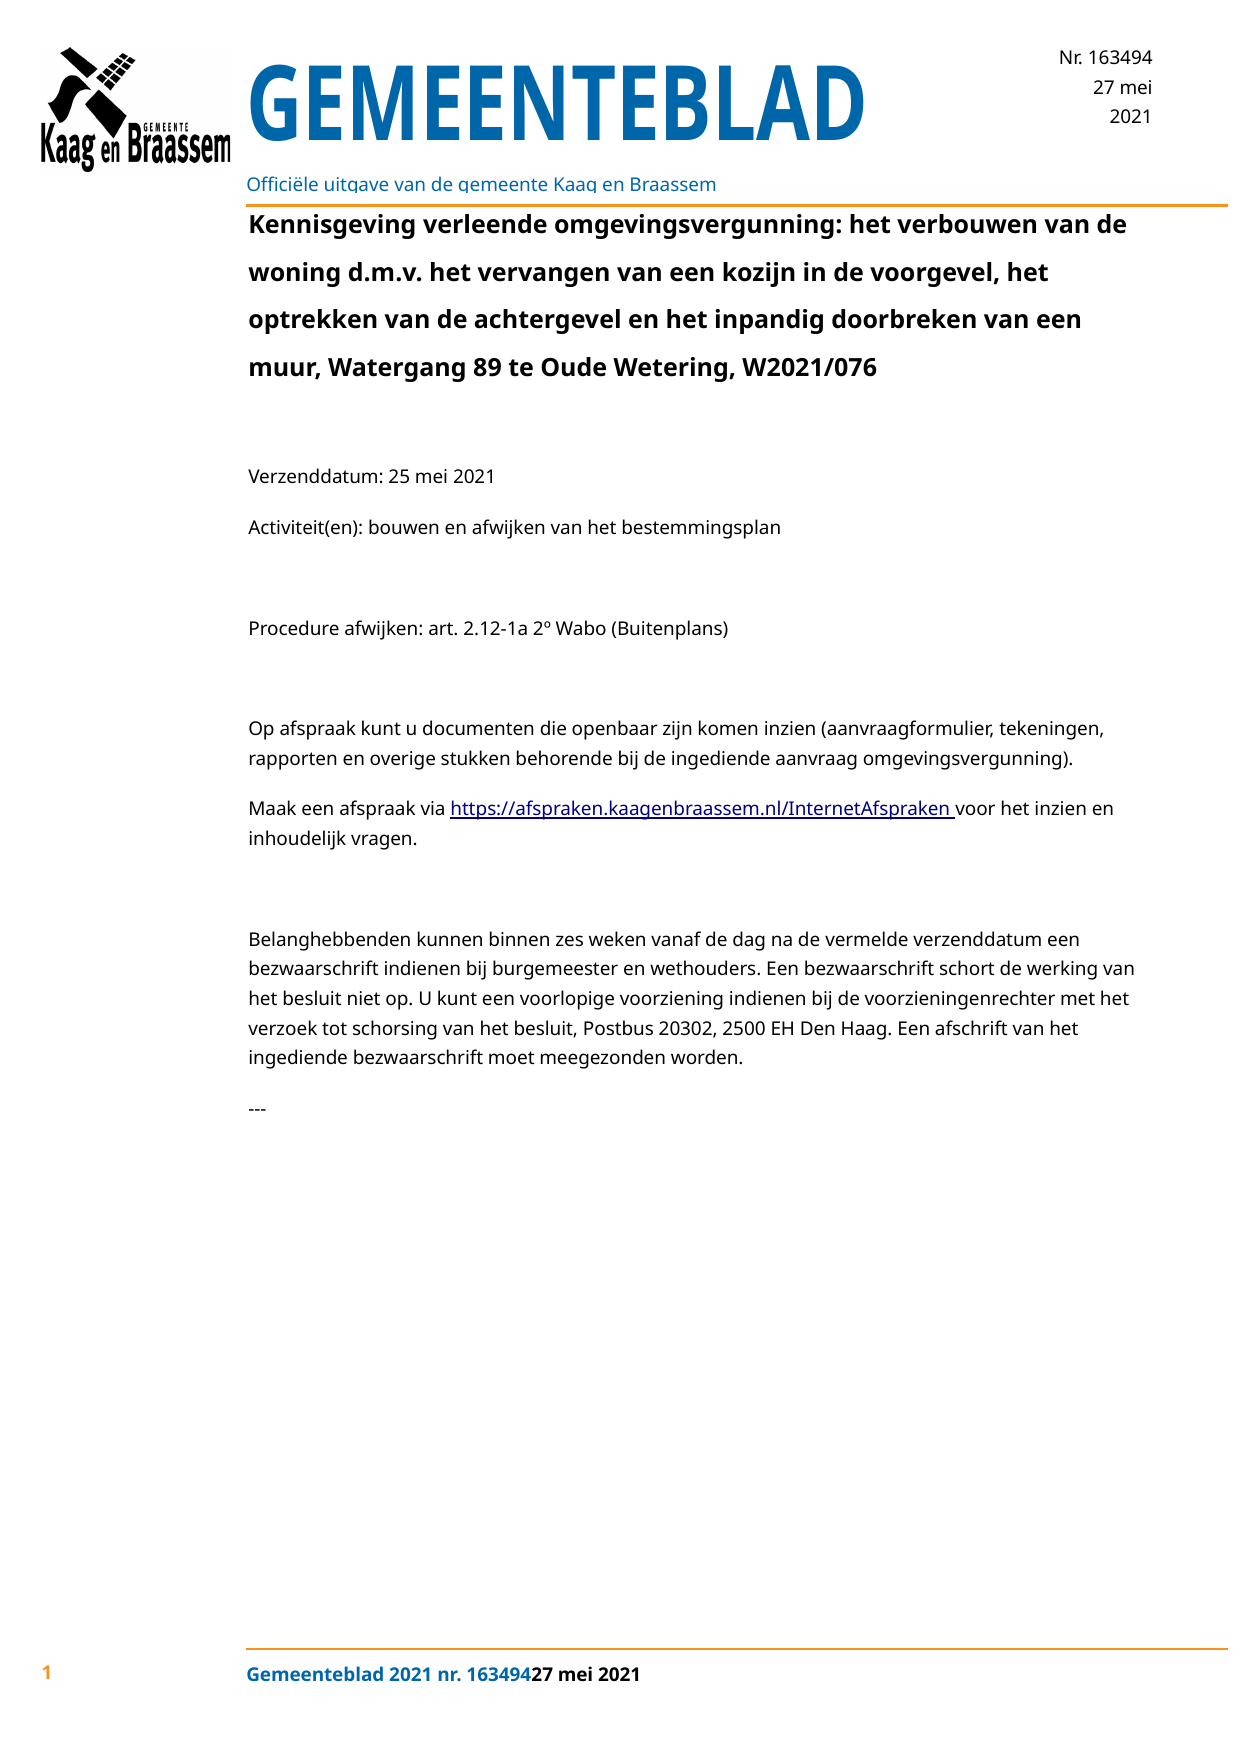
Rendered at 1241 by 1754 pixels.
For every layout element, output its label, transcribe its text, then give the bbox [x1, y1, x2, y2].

text Maak een afspraak via https://afspraken.kaagenbraassem.nl/InternetAfspraken voor het inzien en inhoudelijk vragen. [248, 796, 1152, 851]
text Op afspraak kunt u documenten die openbaar zijn komen inzien (aanvraagformulier, tekeningen, rapporten en overige stukken behorende bij de ingediende aanvraag omgevingsvergunning). [248, 716, 1152, 771]
text --- [248, 1095, 1152, 1121]
text Belanghebbenden kunnen binnen zes weken vanaf de dag na de vermelde verzenddatum een bezwaarschrift indienen bij burgemeester en wethouders. Een bezwaarschrift schort de werking van het besluit niet op. U kunt een voorlopige voorziening indienen bij de voorzieningenrechter met het verzoek tot schorsing van het besluit, Postbus 20302, 2500 EH Den Haag. Een afschrift van het ingediende bezwaarschrift moet meegezonden worden. [248, 926, 1152, 1070]
text Activiteit(en): bouwen en afwijken van het bestemmingsplan [248, 514, 1152, 540]
text Kennisgeving verleende omgevingsvergunning: het verbouwen van de woning d.m.v. het vervangen van een kozijn in de voorgevel, het optrekken van de achtergevel en het inpandig doorbreken van een muur, Watergang 89 te Oude Wetering, W2021/076 [248, 207, 1152, 384]
text Procedure afwijken: art. 2.12-1a 2º Wabo (Buitenplans) [248, 615, 1152, 641]
picture [41, 47, 231, 172]
text Verzenddatum: 25 mei 2021 [248, 463, 1152, 489]
